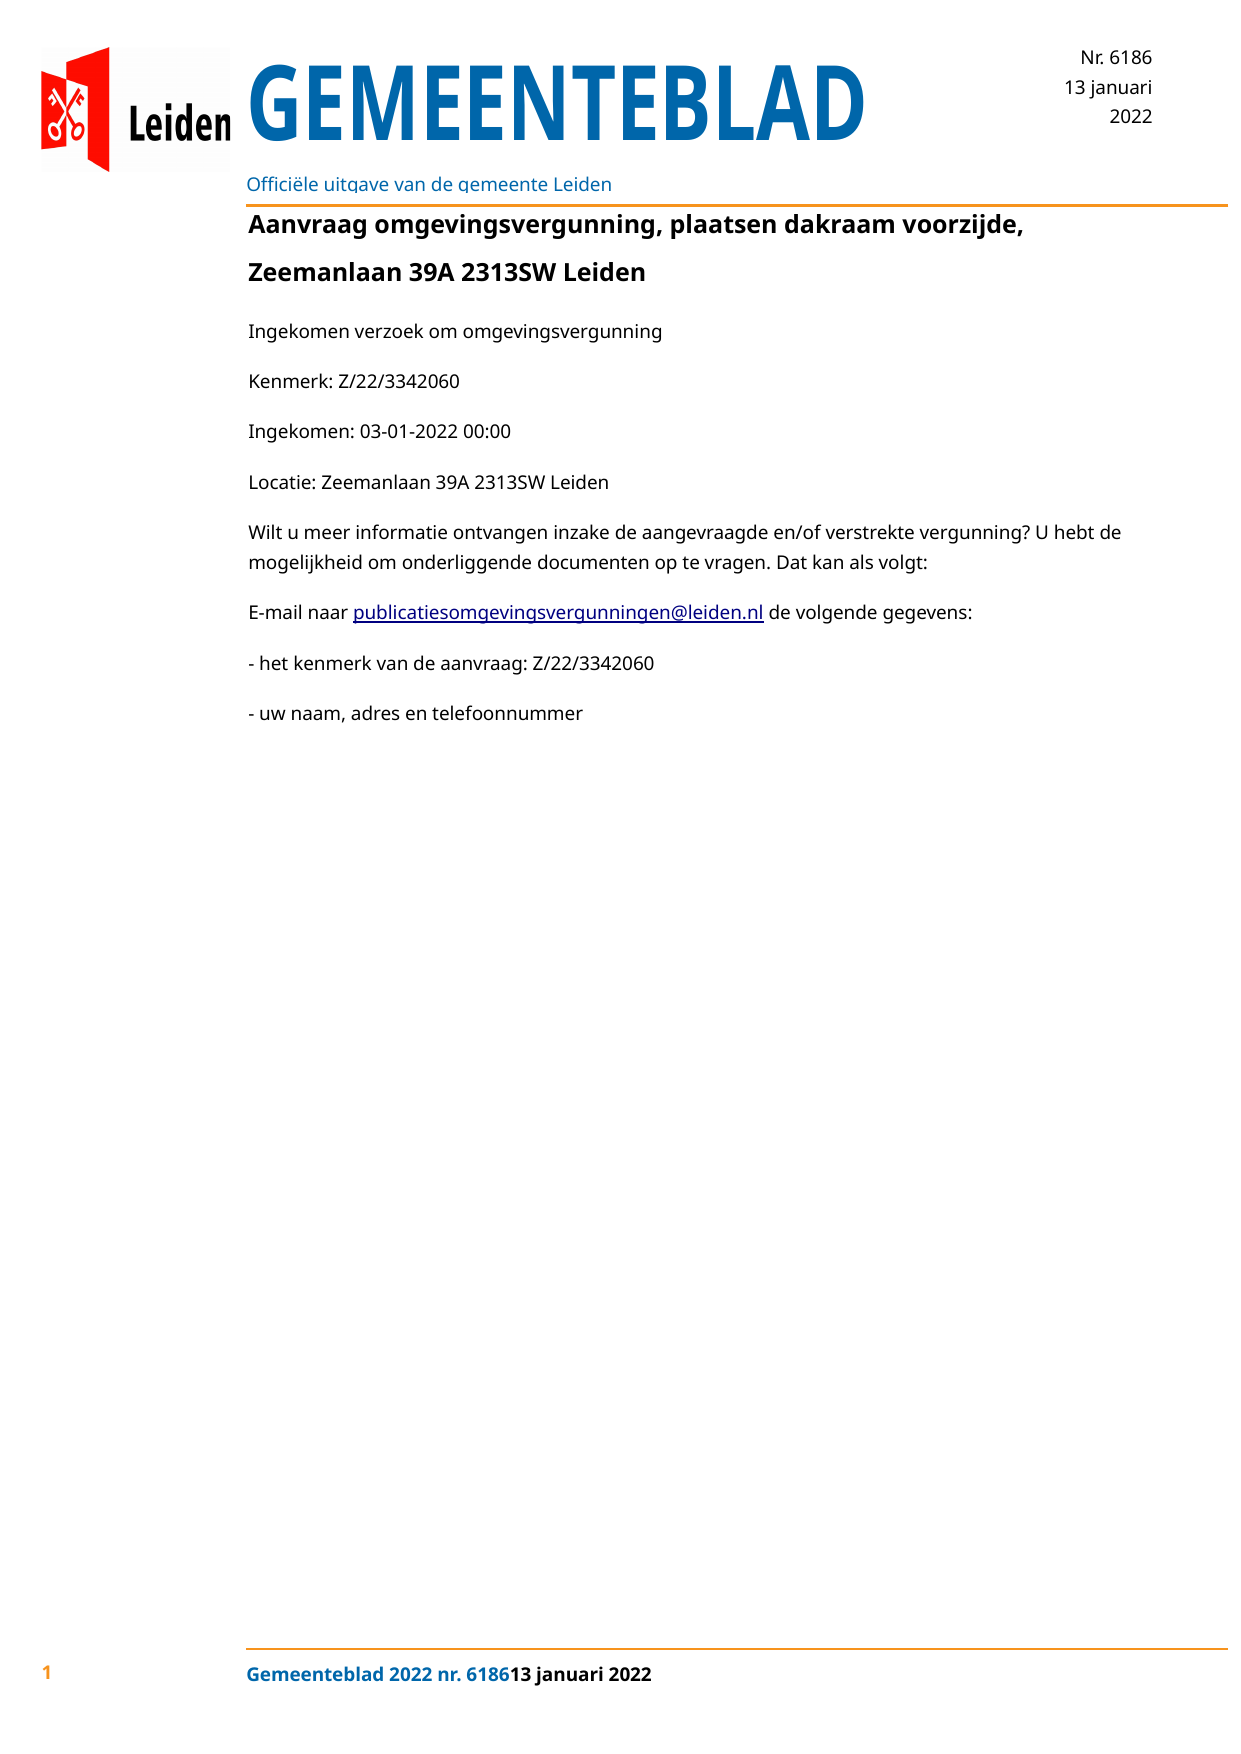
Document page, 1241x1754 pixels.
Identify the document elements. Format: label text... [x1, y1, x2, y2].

text Aanvraag omgevingsvergunning, plaatsen dakraam voorzijde, Zeemanlaan 39A 2313SW Leiden [248, 207, 1152, 288]
text E-mail naar publicatiesomgevingsvergunningen@leiden.nl de volgende gegevens: [248, 599, 1152, 625]
text Ingekomen: 03-01-2022 00:00 [248, 419, 1152, 444]
text - uw naam, adres en telefoonnummer [248, 700, 1152, 726]
picture [41, 47, 231, 172]
text Kenmerk: Z/22/3342060 [248, 368, 1152, 394]
text Wilt u meer informatie ontvangen inzake de aangevraagde en/of verstrekte vergunning? U hebt de mogelijkheid om onderliggende documenten op te vragen. Dat kan als volgt: [248, 519, 1152, 575]
text - het kenmerk van de aanvraag: Z/22/3342060 [248, 650, 1152, 676]
text Ingekomen verzoek om omgevingsvergunning [248, 318, 1152, 344]
text Locatie: Zeemanlaan 39A 2313SW Leiden [248, 469, 1152, 495]
